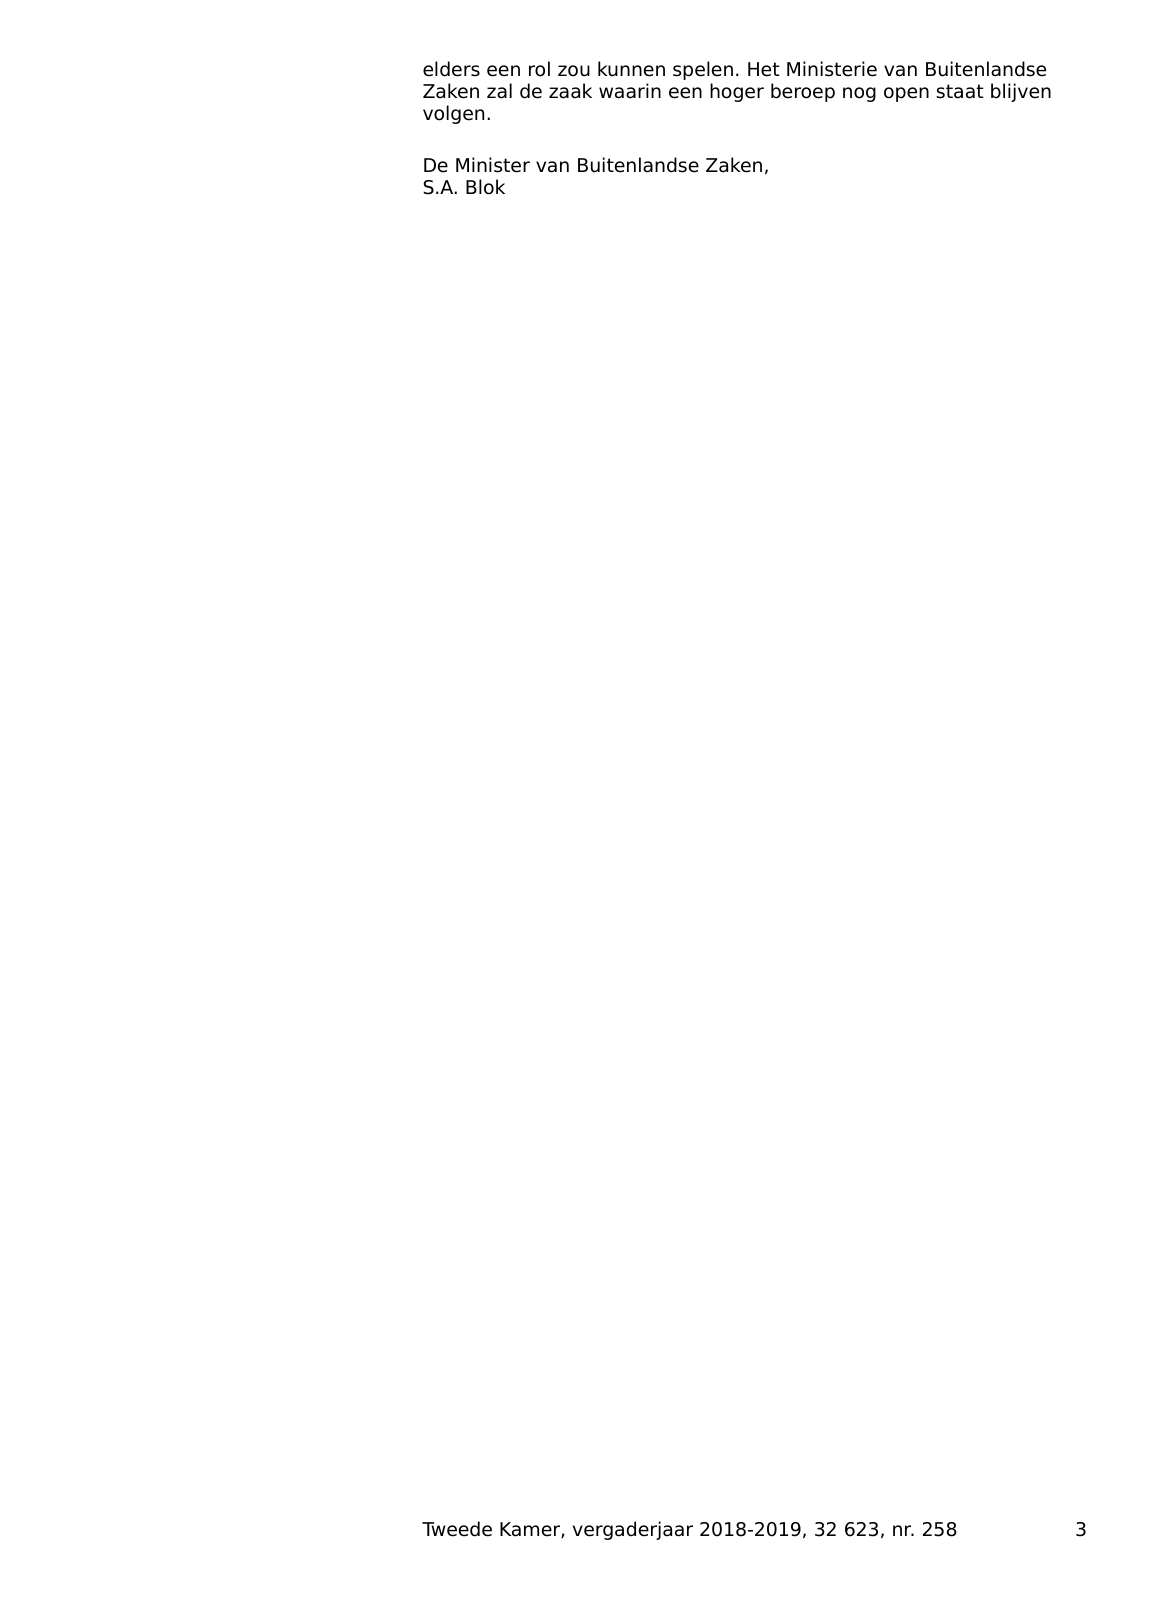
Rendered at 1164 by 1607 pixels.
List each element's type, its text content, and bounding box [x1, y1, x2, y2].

text De Minister van Buitenlandse Zaken, S.A. Blok [422, 155, 1087, 199]
text elders een rol zou kunnen spelen. Het Ministerie van Buitenlandse Zaken zal de zaak waarin een hoger beroep nog open staat blijven volgen. [422, 59, 1087, 125]
